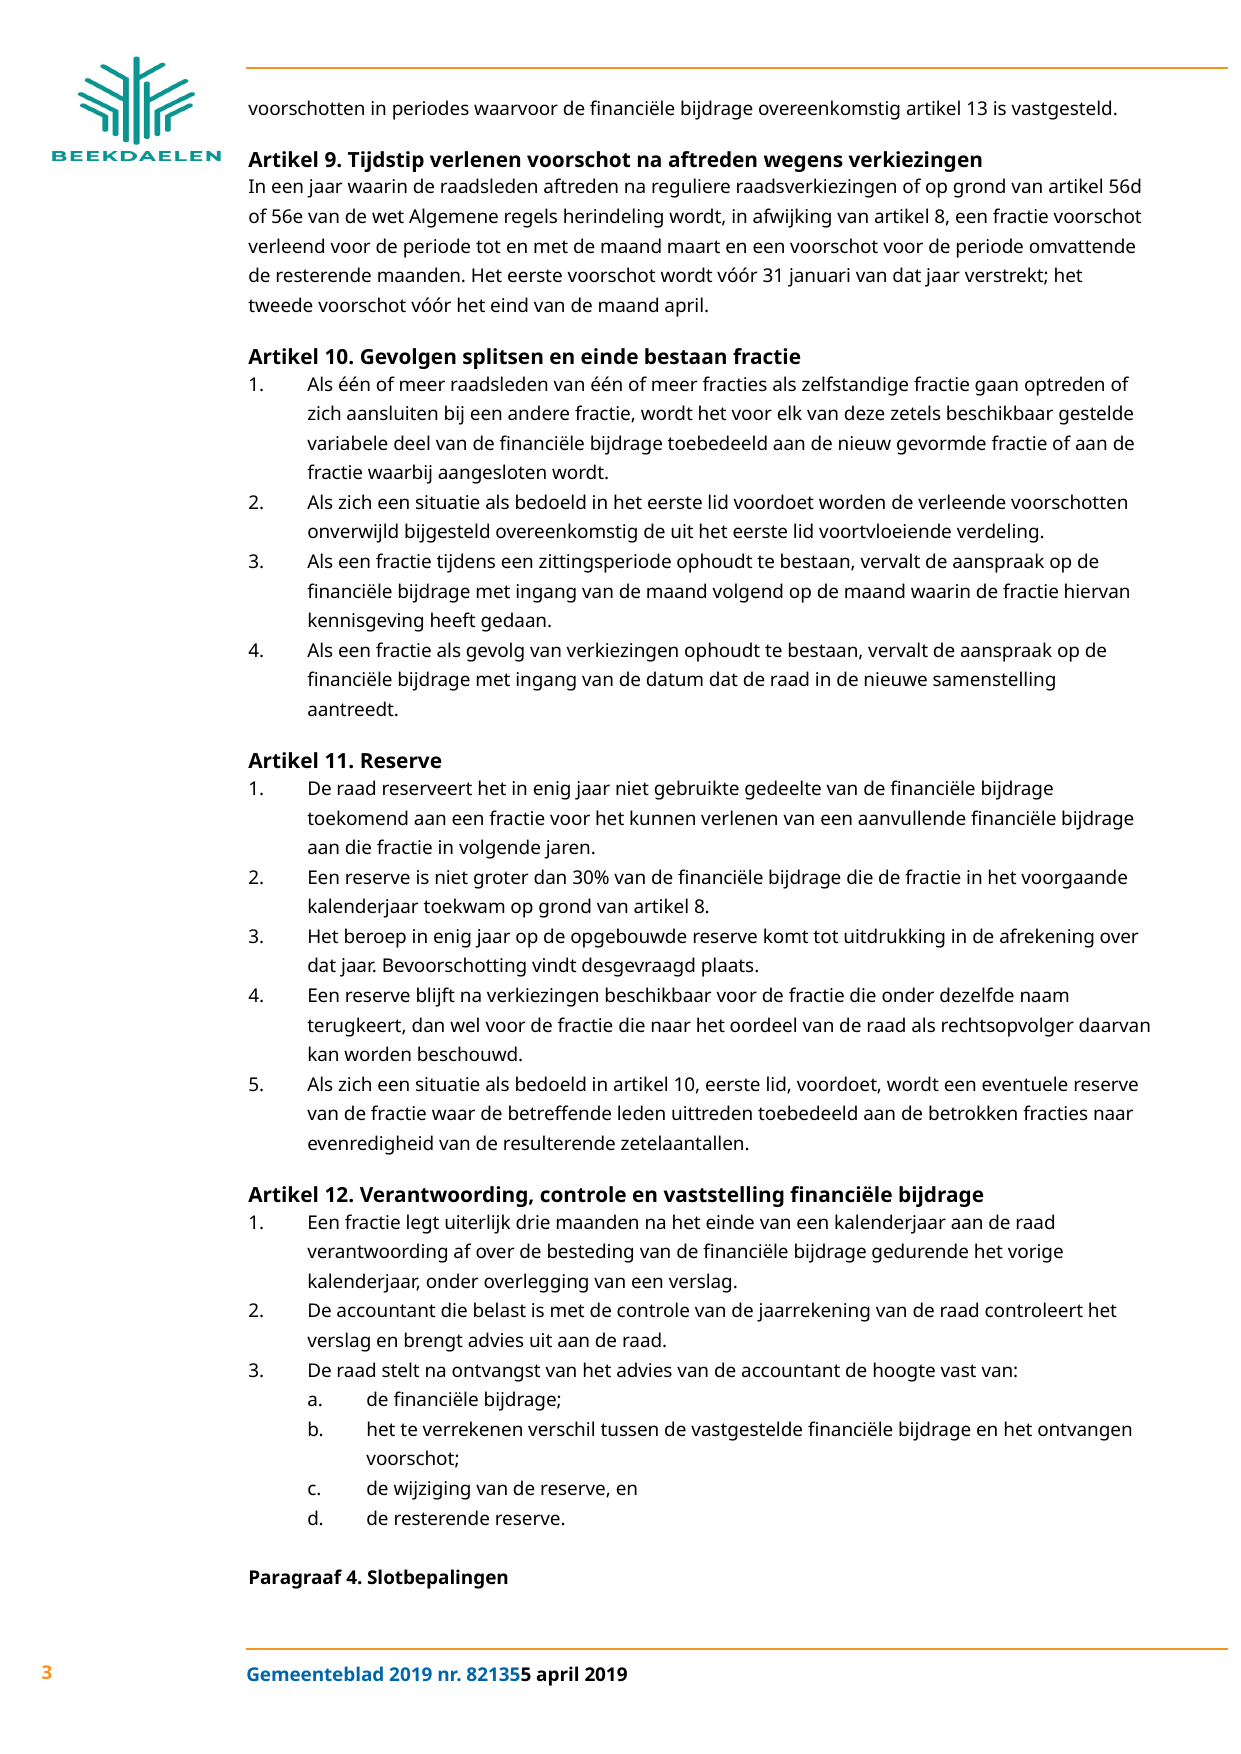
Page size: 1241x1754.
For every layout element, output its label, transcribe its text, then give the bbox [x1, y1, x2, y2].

text Artikel 9. Tijdstip verlenen voorschot na aftreden wegens verkiezingen [248, 145, 1152, 174]
text voorschotten in periodes waarvoor de financiële bijdrage overeenkomstig artikel 13 is vastgesteld. [248, 95, 1152, 121]
list De raad stelt na ontvangst van het advies van de accountant de hoogte vast van: [248, 1357, 1152, 1383]
list de wijziging van de reserve, en [307, 1475, 1152, 1501]
text In een jaar waarin de raadsleden aftreden na reguliere raadsverkiezingen of op grond van artikel 56d of 56e van de wet Algemene regels herindeling wordt, in afwijking van artikel 8, een fractie voorschot verleend voor de periode tot en met de maand maart en een voorschot voor de periode omvattende de resterende maanden. Het eerste voorschot wordt vóór 31 januari van dat jaar verstrekt; het tweede voorschot vóór het eind van de maand april. [248, 174, 1152, 318]
list de resterende reserve. [307, 1505, 1152, 1531]
list Als een fractie tijdens een zittingsperiode ophoudt te bestaan, vervalt de aanspraak op de financiële bijdrage met ingang van de maand volgend op de maand waarin de fractie hiervan kennisgeving heeft gedaan. [248, 548, 1152, 633]
picture [41, 47, 231, 172]
list Een reserve blijft na verkiezingen beschikbaar voor de fractie die onder dezelfde naam terugkeert, dan wel voor de fractie die naar het oordeel van de raad als rechtsopvolger daarvan kan worden beschouwd. [248, 982, 1152, 1067]
list De accountant die belast is met de controle van de jaarrekening van de raad controleert het verslag en brengt advies uit aan de raad. [248, 1298, 1152, 1353]
list Als zich een situatie als bedoeld in artikel 10, eerste lid, voordoet, wordt een eventuele reserve van de fractie waar de betreffende leden uittreden toebedeeld aan de betrokken fracties naar evenredigheid van de resulterende zetelaantallen. [248, 1071, 1152, 1156]
list Als één of meer raadsleden van één of meer fracties als zelfstandige fractie gaan optreden of zich aansluiten bij een andere fractie, wordt het voor elk van deze zetels beschikbaar gestelde variabele deel van de financiële bijdrage toebedeeld aan de nieuw gevormde fractie of aan de fractie waarbij aangesloten wordt. [248, 371, 1152, 485]
list Als zich een situatie als bedoeld in het eerste lid voordoet worden de verleende voorschotten onverwijld bijgesteld overeenkomstig de uit het eerste lid voortvloeiende verdeling. [248, 489, 1152, 544]
list Een fractie legt uiterlijk drie maanden na het einde van een kalenderjaar aan de raad verantwoording af over de besteding van de financiële bijdrage gedurende het vorige kalenderjaar, onder overlegging van een verslag. [248, 1209, 1152, 1294]
list Als een fractie als gevolg van verkiezingen ophoudt te bestaan, vervalt de aanspraak op de financiële bijdrage met ingang van de datum dat de raad in de nieuwe samenstelling aantreedt. [248, 637, 1152, 722]
text Paragraaf 4. Slotbepalingen [248, 1564, 1152, 1590]
text Artikel 10. Gevolgen splitsen en einde bestaan fractie [248, 342, 1152, 371]
list de financiële bijdrage; [307, 1386, 1152, 1412]
list Een reserve is niet groter dan 30% van de financiële bijdrage die de fractie in het voorgaande kalenderjaar toekwam op grond van artikel 8. [248, 864, 1152, 919]
list het te verrekenen verschil tussen de vastgestelde financiële bijdrage en het ontvangen voorschot; [307, 1416, 1152, 1471]
text Artikel 11. Reserve [248, 747, 1152, 775]
list Het beroep in enig jaar op de opgebouwde reserve komt tot uitdrukking in de afrekening over dat jaar. Bevoorschotting vindt desgevraagd plaats. [248, 923, 1152, 978]
list De raad reserveert het in enig jaar niet gebruikte gedeelte van de financiële bijdrage toekomend aan een fractie voor het kunnen verlenen van een aanvullende financiële bijdrage aan die fractie in volgende jaren. [248, 775, 1152, 860]
text Artikel 12. Verantwoording, controle en vaststelling financiële bijdrage [248, 1181, 1152, 1209]
